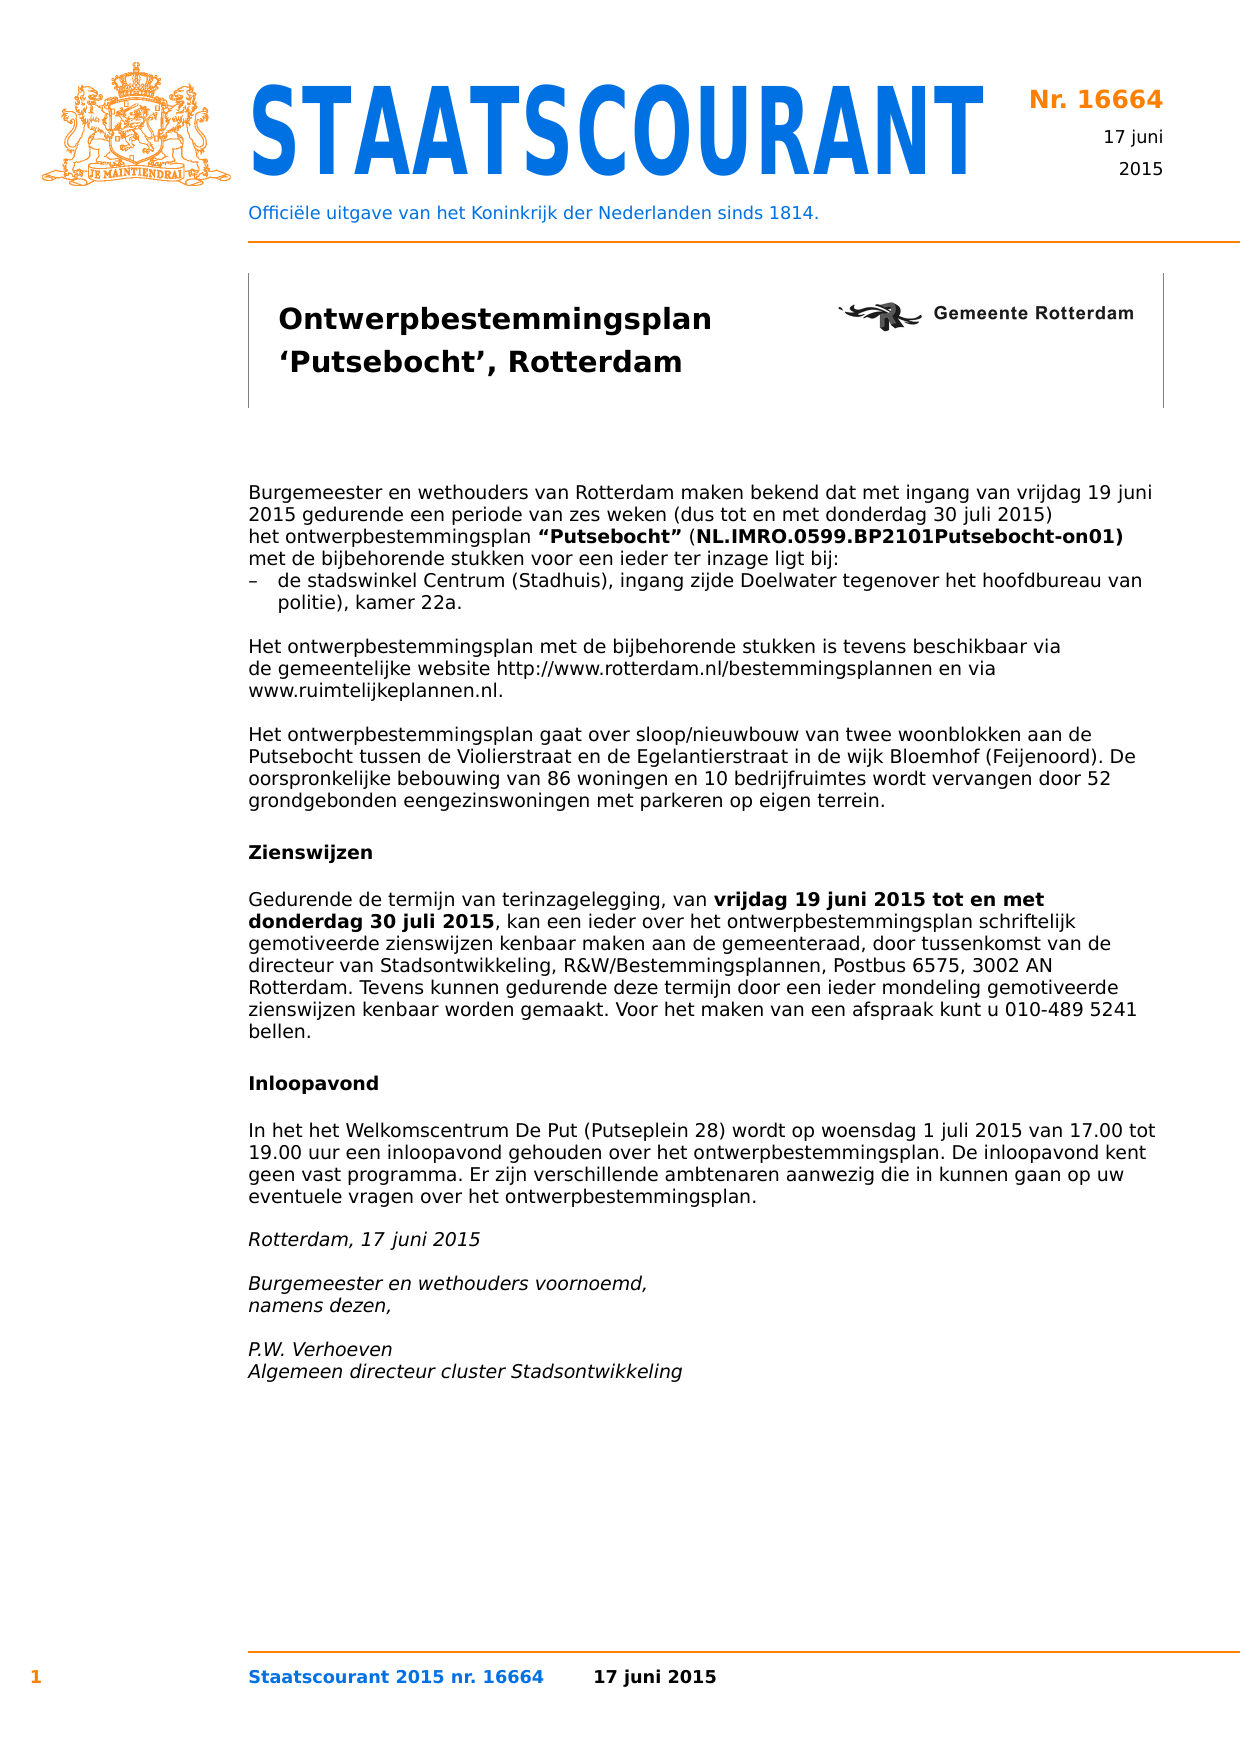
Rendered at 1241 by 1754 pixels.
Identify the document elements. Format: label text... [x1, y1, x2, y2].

picture [838, 302, 1134, 332]
text www.ruimtelijkeplannen.nl. [248, 680, 1163, 702]
subtitle Zienswijzen [248, 842, 1163, 864]
text het ontwerpbestemmingsplan “Putsebocht” (NL.IMRO.0599.BP2101Putsebocht-on01) met de bijbehorende stukken voor een ieder ter inzage ligt bij: [248, 526, 1163, 570]
text Rotterdam, 17 juni 2015 [248, 1229, 1163, 1251]
subtitle Inloopavond [248, 1073, 1163, 1094]
text In het het Welkomscentrum De Put (Putseplein 28) wordt op woensdag 1 juli 2015 van 17.00 tot 19.00 uur een inloopavond gehouden over het ontwerpbestemmingsplan. De inloopavond kent geen vast programma. Er zijn verschillende ambtenaren aanwezig die in kunnen gaan op uw eventuele vragen over het ontwerpbestemmingsplan. [248, 1119, 1163, 1207]
text Gedurende de termijn van terinzagelegging, van vrijdag 19 juni 2015 tot en met donderdag 30 juli 2015, kan een ieder over het ontwerpbestemmingsplan schriftelijk gemotiveerde zienswijzen kenbaar maken aan de gemeenteraad, door tussenkomst van de directeur van Stadsontwikkeling, R&W/Bestemmingsplannen, Postbus 6575, 3002 AN Rotterdam. Tevens kunnen gedurende deze termijn door een ieder mondeling gemotiveerde zienswijzen kenbaar worden gemaakt. Voor het maken van een afspraak kunt u 010-489 5241 bellen. [248, 889, 1163, 1043]
table_header [25, 62, 248, 241]
text Het ontwerpbestemmingsplan gaat over sloop/nieuwbouw van twee woonblokken aan de Putsebocht tussen de Violierstraat en de Egelantierstraat in de wijk Bloemhof (Feijenoord). De oorspronkelijke bebouwing van 86 woningen en 10 bedrijfruimtes wordt vervangen door 52 grondgebonden eengezinswoningen met parkeren op eigen terrein. [248, 724, 1163, 812]
table_cell Officiële uitgave van het Koninkrijk der Nederlanden sinds 1814. [248, 203, 1240, 241]
text Het ontwerpbestemmingsplan met de bijbehorende stukken is tevens beschikbaar via [248, 636, 1163, 658]
table_cell 2015 [998, 153, 1240, 203]
text de gemeentelijke website http://www.rotterdam.nl/bestemmingsplannen en via [248, 658, 1163, 680]
text Burgemeester en wethouders voornoemd, namens dezen, P.W. Verhoeven Algemeen directeur cluster Stadsontwikkeling [248, 1273, 1163, 1383]
table_header Nr. 16664 [998, 62, 1240, 121]
picture [41, 62, 231, 186]
subtitle Ontwerpbestemmingsplan ‘Putsebocht’, Rotterdam [249, 273, 1163, 408]
text Burgemeester en wethouders van Rotterdam maken bekend dat met ingang van vrijdag 19 juni 2015 gedurende een periode van zes weken (dus tot en met donderdag 30 juli 2015) [248, 482, 1163, 526]
table_cell 17 juni [998, 121, 1240, 153]
text – de stadswinkel Centrum (Stadhuis), ingang zijde Doelwater tegenover het hoofdbureau van politie), kamer 22a. [248, 570, 1163, 614]
table_header STAATSCOURANT [248, 62, 998, 203]
